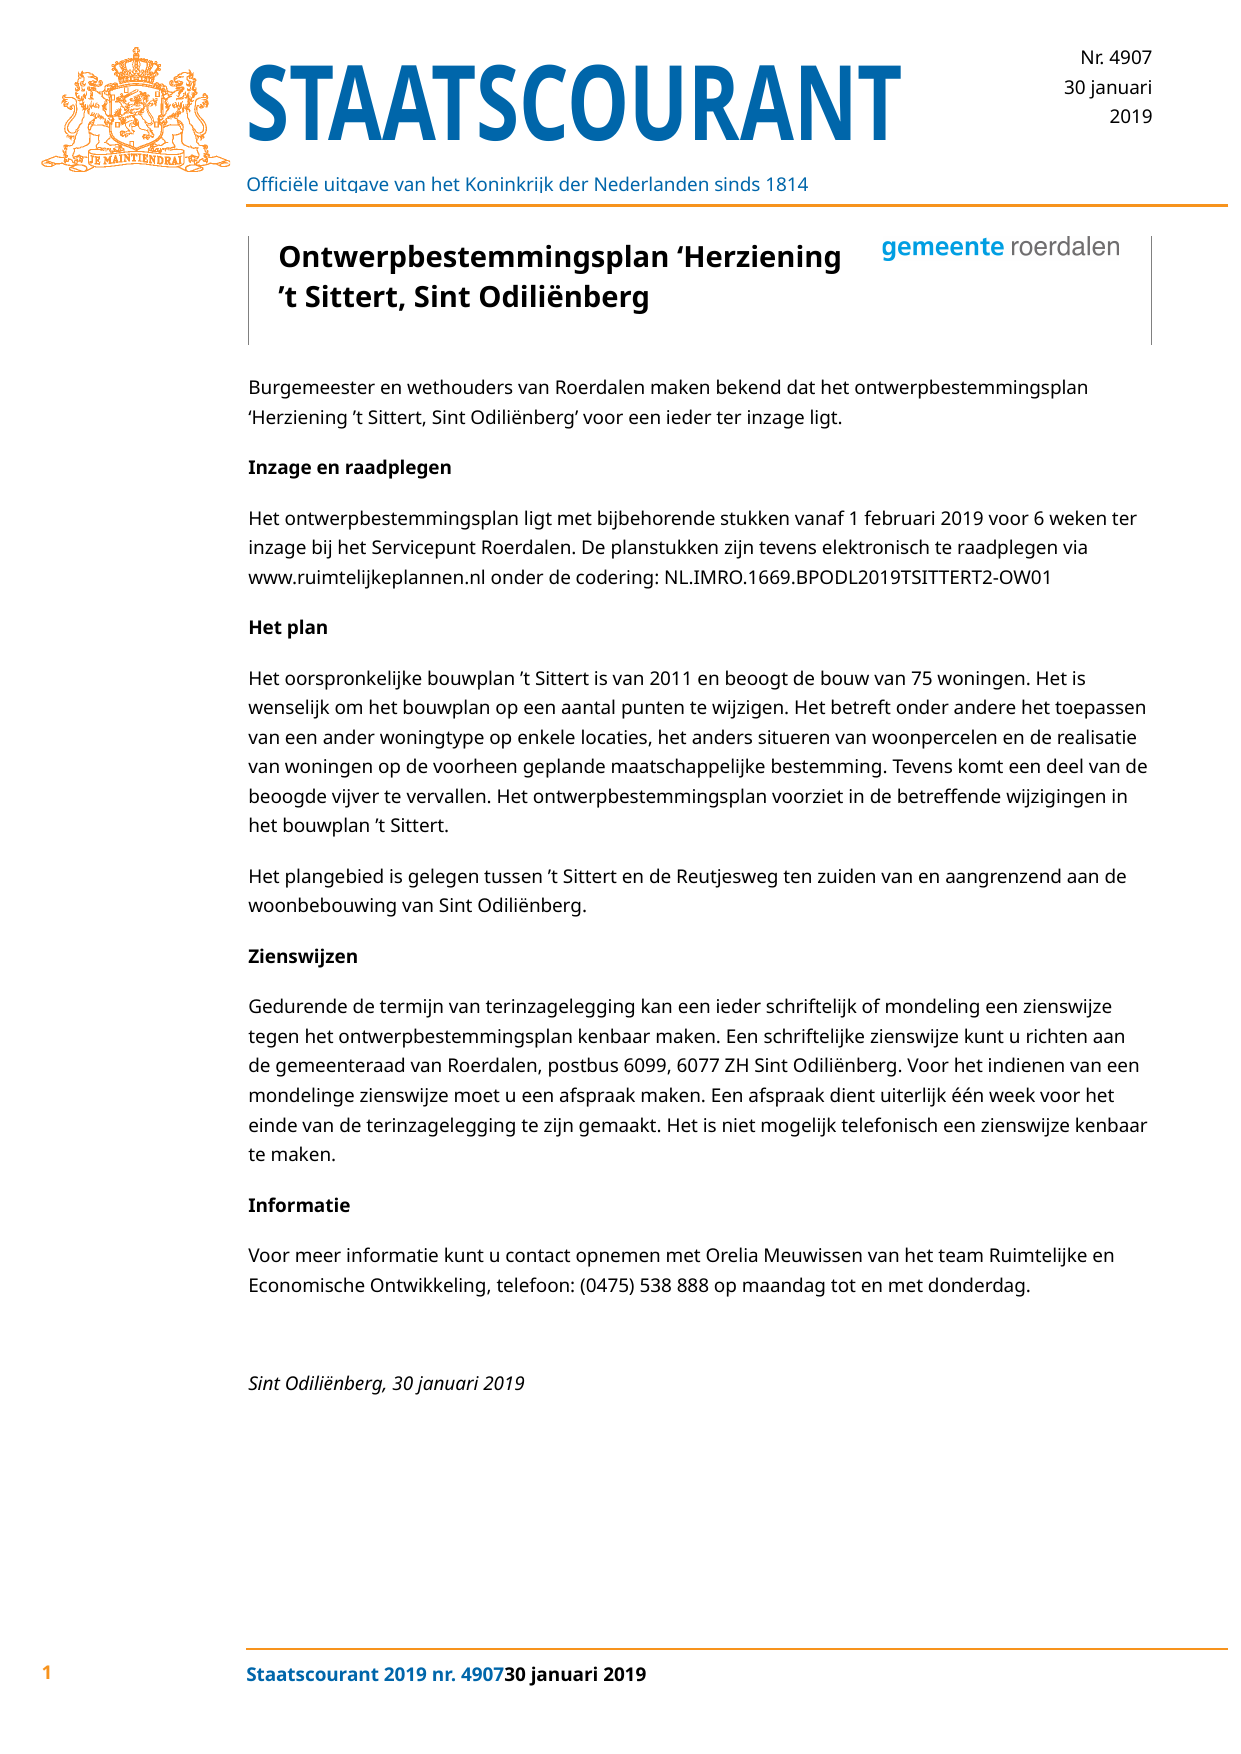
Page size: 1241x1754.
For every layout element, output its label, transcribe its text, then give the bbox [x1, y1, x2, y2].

table_header [850, 236, 1151, 345]
text Het ontwerpbestemmingsplan ligt met bijbehorende stukken vanaf 1 februari 2019 voor 6 weken ter inzage bij het Servicepunt Roerdalen. De planstukken zijn tevens elektronisch te raadplegen via www.ruimtelijkeplannen.nl onder de codering: NL.IMRO.1669.BPODL2019TSITTERT2-OW01 [248, 505, 1152, 589]
table_header Ontwerpbestemmingsplan ‘Herziening ’t Sittert, Sint Odiliënberg [249, 236, 850, 345]
picture [882, 254, 891, 261]
text Inzage en raadplegen [248, 454, 1152, 480]
picture [41, 47, 231, 172]
text Voor meer informatie kunt u contact opnemen met Orelia Meuwissen van het team Ruimtelijke en Economische Ontwikkeling, telefoon: (0475) 538 888 op maandag tot en met donderdag. [248, 1242, 1152, 1297]
text Zienswijzen [248, 943, 1152, 969]
text Informatie [248, 1192, 1152, 1217]
text Het plan [248, 614, 1152, 640]
text Sint Odiliënberg, 30 januari 2019 [248, 1370, 1152, 1396]
text Het oorspronkelijke bouwplan ’t Sittert is van 2011 en beoogt de bouw van 75 woningen. Het is wenselijk om het bouwplan op een aantal punten te wijzigen. Het betreft onder andere het toepassen van een ander woningtype op enkele locaties, het anders situeren van woonpercelen en de realisatie van woningen op de voorheen geplande maatschappelijke bestemming. Tevens komt een deel van de beoogde vijver te vervallen. Het ontwerpbestemmingsplan voorziet in de betreffende wijzigingen in het bouwplan ’t Sittert. [248, 665, 1152, 838]
text Gedurende de termijn van terinzagelegging kan een ieder schriftelijk of mondeling een zienswijze tegen het ontwerpbestemmingsplan kenbaar maken. Een schriftelijke zienswijze kunt u richten aan de gemeenteraad van Roerdalen, postbus 6099, 6077 ZH Sint Odiliënberg. Voor het indienen van een mondelinge zienswijze moet u een afspraak maken. Een afspraak dient uiterlijk één week voor het einde van de terinzagelegging te zijn gemaakt. Het is niet mogelijk telefonisch een zienswijze kenbaar te maken. [248, 993, 1152, 1167]
text Het plangebied is gelegen tussen ’t Sittert en de Reutjesweg ten zuiden van en aangrenzend aan de woonbebouwing van Sint Odiliënberg. [248, 863, 1152, 918]
text Burgemeester en wethouders van Roerdalen maken bekend dat het ontwerpbestemmingsplan ‘Herziening ’t Sittert, Sint Odiliënberg’ voor een ieder ter inzage ligt. [248, 374, 1152, 429]
picture [882, 236, 1119, 261]
